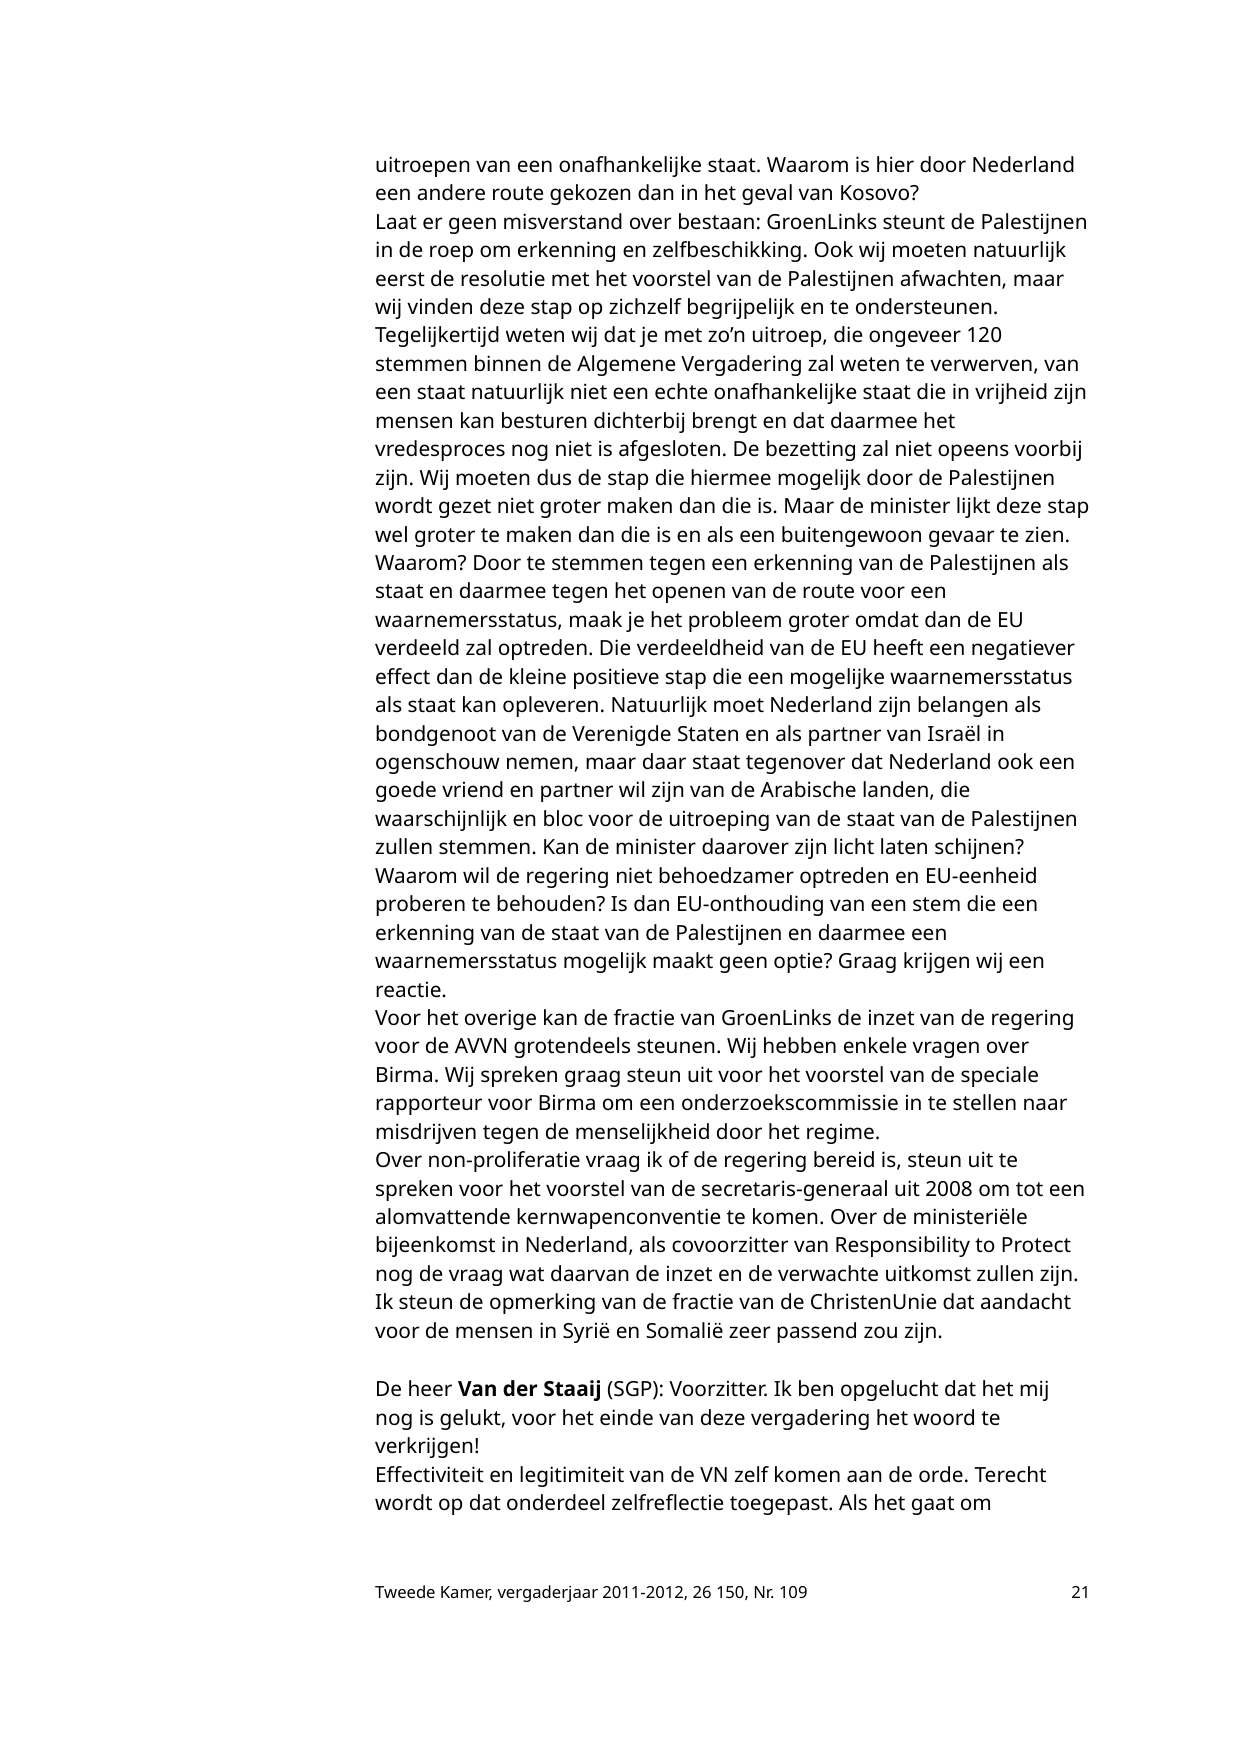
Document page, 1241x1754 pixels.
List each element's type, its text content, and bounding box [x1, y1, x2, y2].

text Voor het overige kan de fractie van GroenLinks de inzet van de regering voor de AVVN grotendeels steunen. Wij hebben enkele vragen over Birma. Wij spreken graag steun uit voor het voorstel van de speciale rapporteur voor Birma om een onderzoekscommissie in te stellen naar misdrijven tegen de menselijkheid door het regime. [375, 1003, 1090, 1145]
text Over non-proliferatie vraag ik of de regering bereid is, steun uit te spreken voor het voorstel van de secretaris-generaal uit 2008 om tot een alomvattende kernwapenconventie te komen. Over de ministeriële bijeenkomst in Nederland, als covoorzitter van Responsibility to Protect nog de vraag wat daarvan de inzet en de verwachte uitkomst zullen zijn. Ik steun de opmerking van de fractie van de ChristenUnie dat aandacht voor de mensen in Syrië en Somalië zeer passend zou zijn. [375, 1145, 1090, 1344]
text De heer Van der Staaij (SGP): Voorzitter. Ik ben opgelucht dat het mij nog is gelukt, voor het einde van deze vergadering het woord te verkrijgen! [375, 1374, 1090, 1460]
text Laat er geen misverstand over bestaan: GroenLinks steunt de Palestijnen in de roep om erkenning en zelfbeschikking. Ook wij moeten natuurlijk eerst de resolutie met het voorstel van de Palestijnen afwachten, maar wij vinden deze stap op zichzelf begrijpelijk en te ondersteunen. Tegelijkertijd weten wij dat je met zo’n uitroep, die ongeveer 120 stemmen binnen de Algemene Vergadering zal weten te verwerven, van een staat natuurlijk niet een echte onafhankelijke staat die in vrijheid zijn mensen kan besturen dichterbij brengt en dat daarmee het vredesproces nog niet is afgesloten. De bezetting zal niet opeens voorbij zijn. Wij moeten dus de stap die hiermee mogelijk door de Palestijnen wordt gezet niet groter maken dan die is. Maar de minister lijkt deze stap wel groter te maken dan die is en als een buitengewoon gevaar te zien. Waarom? Door te stemmen tegen een erkenning van de Palestijnen als staat en daarmee tegen het openen van de route voor een waarnemersstatus, maak je het probleem groter omdat dan de EU verdeeld zal optreden. Die verdeeldheid van de EU heeft een negatiever effect dan de kleine positieve stap die een mogelijke waarnemersstatus als staat kan opleveren. Natuurlijk moet Nederland zijn belangen als bondgenoot van de Verenigde Staten en als partner van Israël in ogenschouw nemen, maar daar staat tegenover dat Nederland ook een goede vriend en partner wil zijn van de Arabische landen, die waarschijnlijk en bloc voor de uitroeping van de staat van de Palestijnen zullen stemmen. Kan de minister daarover zijn licht laten schijnen? Waarom wil de regering niet behoedzamer optreden en EU-eenheid proberen te behouden? Is dan EU-onthouding van een stem die een erkenning van de staat van de Palestijnen en daarmee een waarnemersstatus mogelijk maakt geen optie? Graag krijgen wij een reactie. [375, 207, 1090, 1003]
text uitroepen van een onafhankelijke staat. Waarom is hier door Nederland een andere route gekozen dan in het geval van Kosovo? [375, 150, 1090, 207]
text Effectiviteit en legitimiteit van de VN zelf komen aan de orde. Terecht wordt op dat onderdeel zelfreflectie toegepast. Als het gaat om [375, 1460, 1090, 1517]
